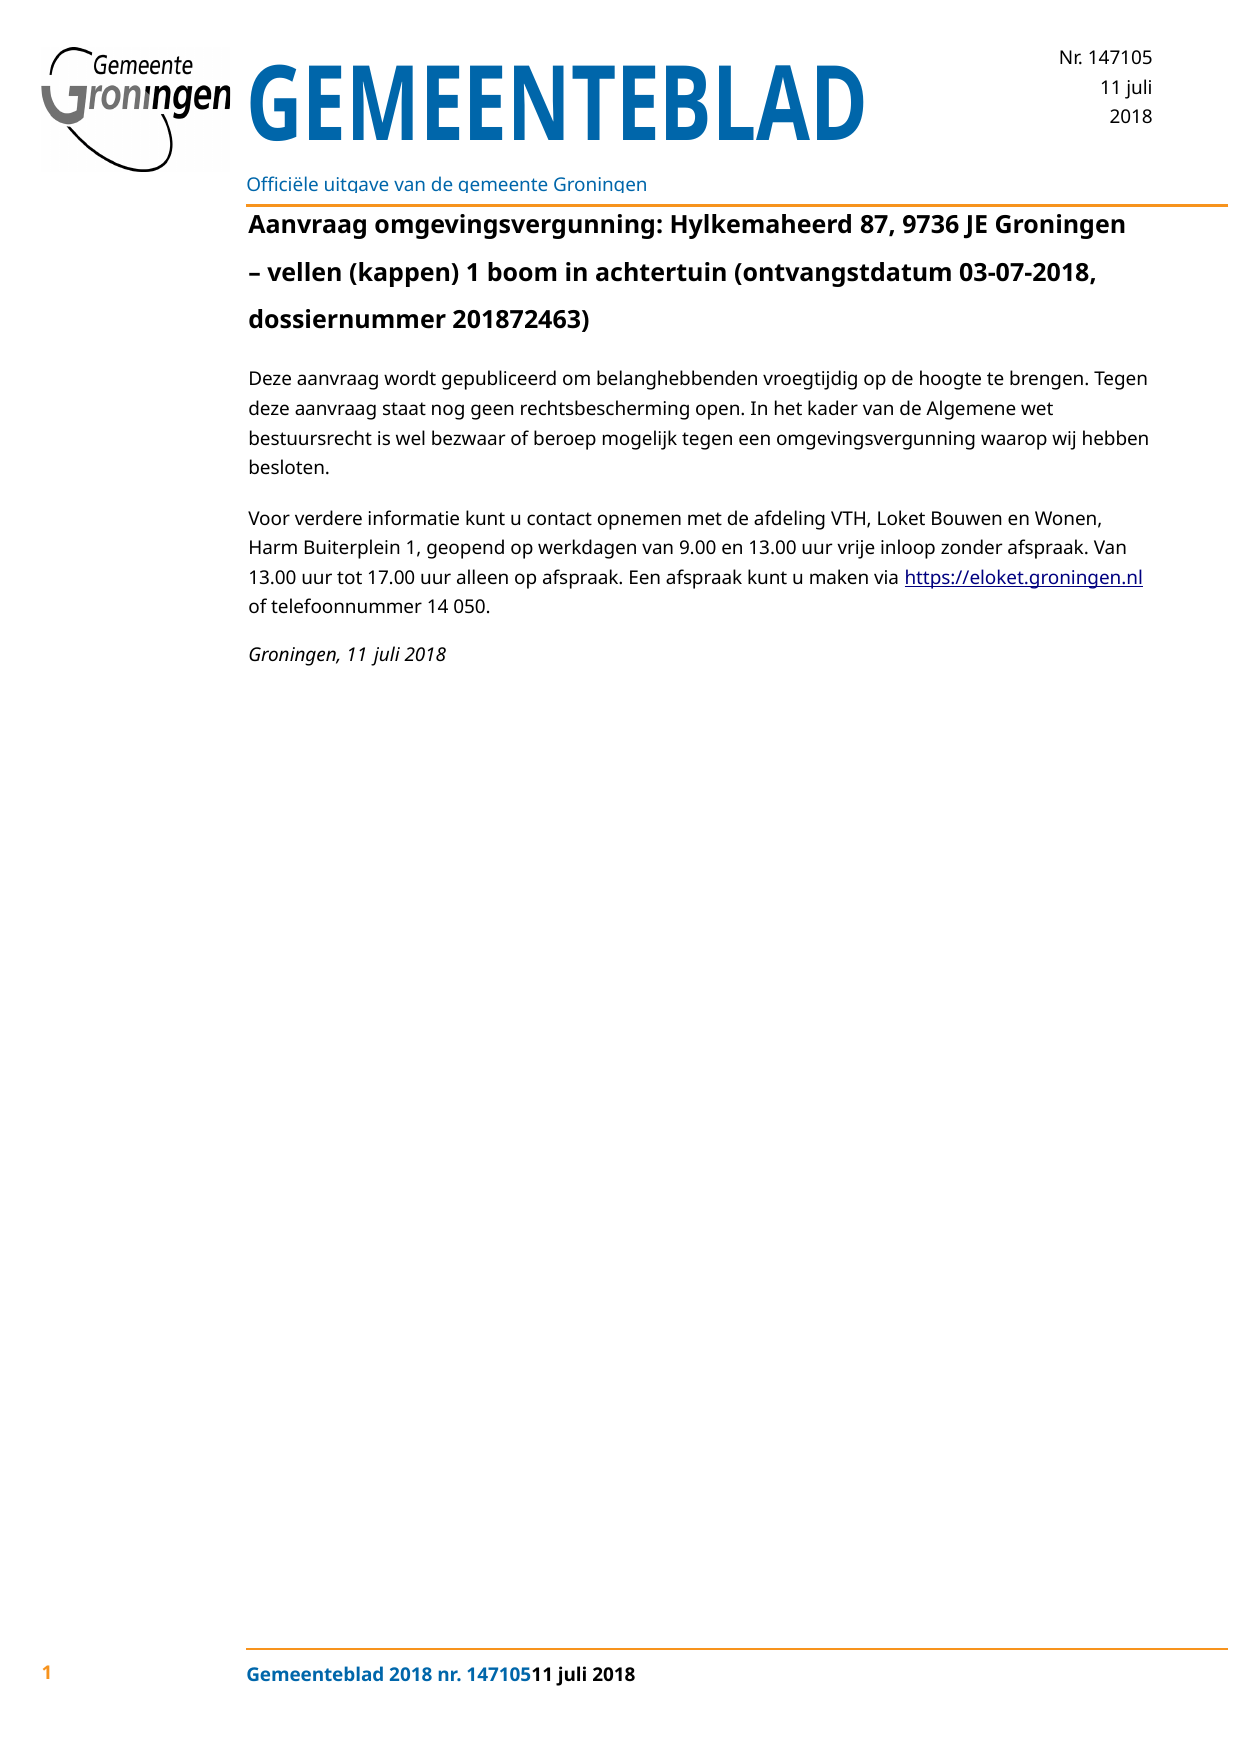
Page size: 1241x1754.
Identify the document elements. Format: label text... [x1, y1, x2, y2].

text Groningen, 11 juli 2018 [248, 641, 1152, 667]
picture [41, 47, 231, 172]
text Aanvraag omgevingsvergunning: Hylkemaheerd 87, 9736 JE Groningen – vellen (kappen) 1 boom in achtertuin (ontvangstdatum 03-07-2018, dossiernummer 201872463) [248, 207, 1152, 336]
text Voor verdere informatie kunt u contact opnemen met de afdeling VTH, Loket Bouwen en Wonen, Harm Buiterplein 1, geopend op werkdagen van 9.00 en 13.00 uur vrije inloop zonder afspraak. Van 13.00 uur tot 17.00 uur alleen op afspraak. Een afspraak kunt u maken via https://eloket.groningen.nl of telefoonnummer 14 050. [248, 505, 1152, 619]
text Deze aanvraag wordt gepubliceerd om belanghebbenden vroegtijdig op de hoogte te brengen. Tegen deze aanvraag staat nog geen rechtsbescherming open. In het kader van de Algemene wet bestuursrecht is wel bezwaar of beroep mogelijk tegen een omgevingsvergunning waarop wij hebben besloten. [248, 366, 1152, 480]
